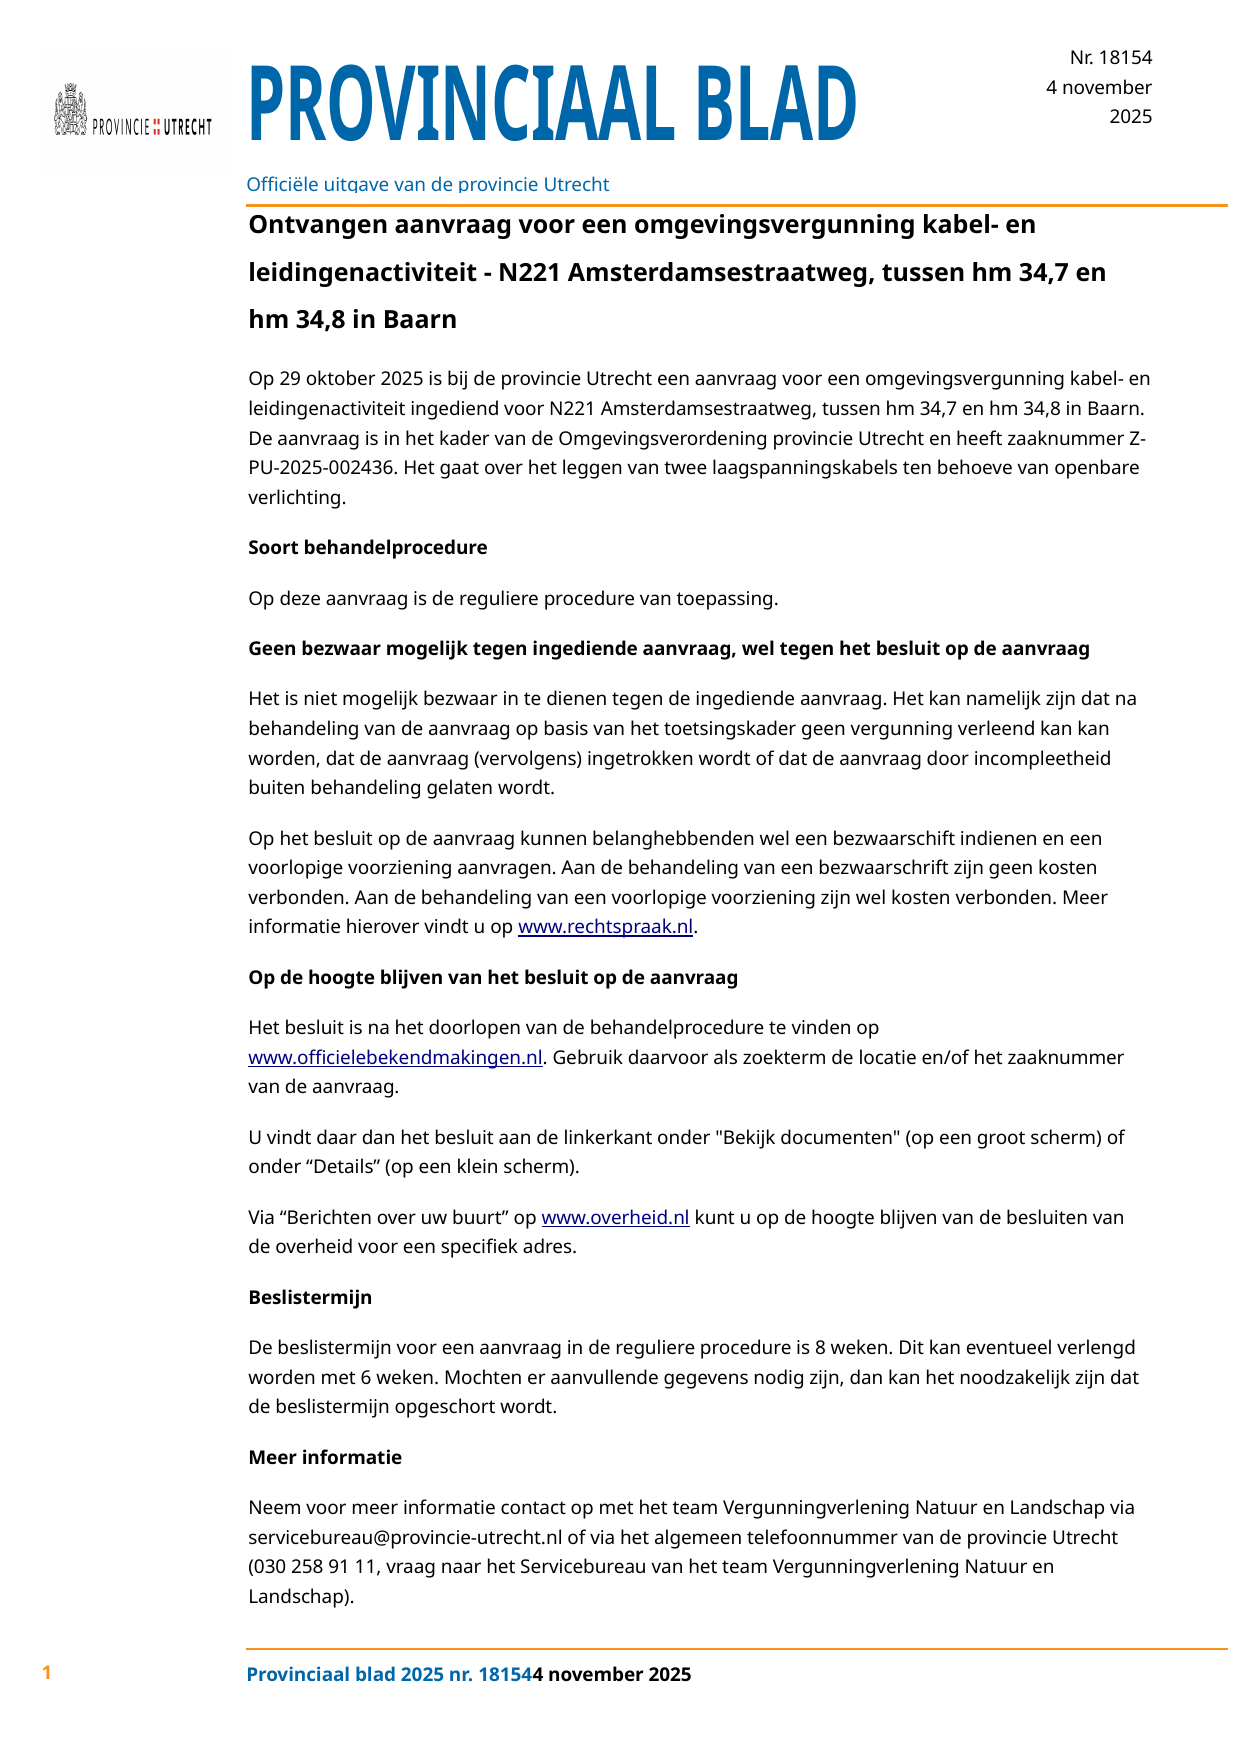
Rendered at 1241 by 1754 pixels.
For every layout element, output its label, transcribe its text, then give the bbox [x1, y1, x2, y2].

text Op de hoogte blijven van het besluit op de aanvraag [248, 964, 1152, 989]
text Het besluit is na het doorlopen van de behandelprocedure te vinden op www.officielebekendmakingen.nl. Gebruik daarvoor als zoekterm de locatie en/of het zaaknummer van de aanvraag. [248, 1014, 1152, 1099]
picture [41, 47, 231, 172]
text Het is niet mogelijk bezwaar in te dienen tegen de ingediende aanvraag. Het kan namelijk zijn dat na behandeling van de aanvraag op basis van het toetsingskader geen vergunning verleend kan kan worden, dat de aanvraag (vervolgens) ingetrokken wordt of dat de aanvraag door incompleetheid buiten behandeling gelaten wordt. [248, 686, 1152, 800]
text De beslistermijn voor een aanvraag in de reguliere procedure is 8 weken. Dit kan eventueel verlengd worden met 6 weken. Mochten er aanvullende gegevens nodig zijn, dan kan het noodzakelijk zijn dat de beslistermijn opgeschort wordt. [248, 1334, 1152, 1419]
text U vindt daar dan het besluit aan de linkerkant onder "Bekijk documenten" (op een groot scherm) of onder “Details” (op een klein scherm). [248, 1124, 1152, 1179]
text Beslistermijn [248, 1284, 1152, 1309]
text Op deze aanvraag is de reguliere procedure van toepassing. [248, 585, 1152, 610]
text Geen bezwaar mogelijk tegen ingediende aanvraag, wel tegen het besluit op de aanvraag [248, 635, 1152, 661]
text Neem voor meer informatie contact op met het team Vergunningverlening Natuur en Landschap via servicebureau@provincie-utrecht.nl of via het algemeen telefoonnummer van de provincie Utrecht (030 258 91 11, vraag naar het Servicebureau van het team Vergunningverlening Natuur en Landschap). [248, 1494, 1152, 1609]
text Op 29 oktober 2025 is bij de provincie Utrecht een aanvraag voor een omgevingsvergunning kabel- en leidingenactiviteit ingediend voor N221 Amsterdamsestraatweg, tussen hm 34,7 en hm 34,8 in Baarn. De aanvraag is in het kader van de Omgevingsverordening provincie Utrecht en heeft zaaknummer Z-PU-2025-002436. Het gaat over het leggen van twee laagspanningskabels ten behoeve van openbare verlichting. [248, 366, 1152, 509]
text Meer informatie [248, 1444, 1152, 1469]
text Via “Berichten over uw buurt” op www.overheid.nl kunt u op de hoogte blijven van de besluiten van de overheid voor een specifiek adres. [248, 1204, 1152, 1259]
text Soort behandelprocedure [248, 534, 1152, 560]
text Op het besluit op de aanvraag kunnen belanghebbenden wel een bezwaarschift indienen en een voorlopige voorziening aanvragen. Aan de behandeling van een bezwaarschrift zijn geen kosten verbonden. Aan de behandeling van een voorlopige voorziening zijn wel kosten verbonden. Meer informatie hierover vindt u op www.rechtspraak.nl. [248, 825, 1152, 939]
text Ontvangen aanvraag voor een omgevingsvergunning kabel- en leidingenactiviteit - N221 Amsterdamsestraatweg, tussen hm 34,7 en hm 34,8 in Baarn [248, 207, 1152, 336]
